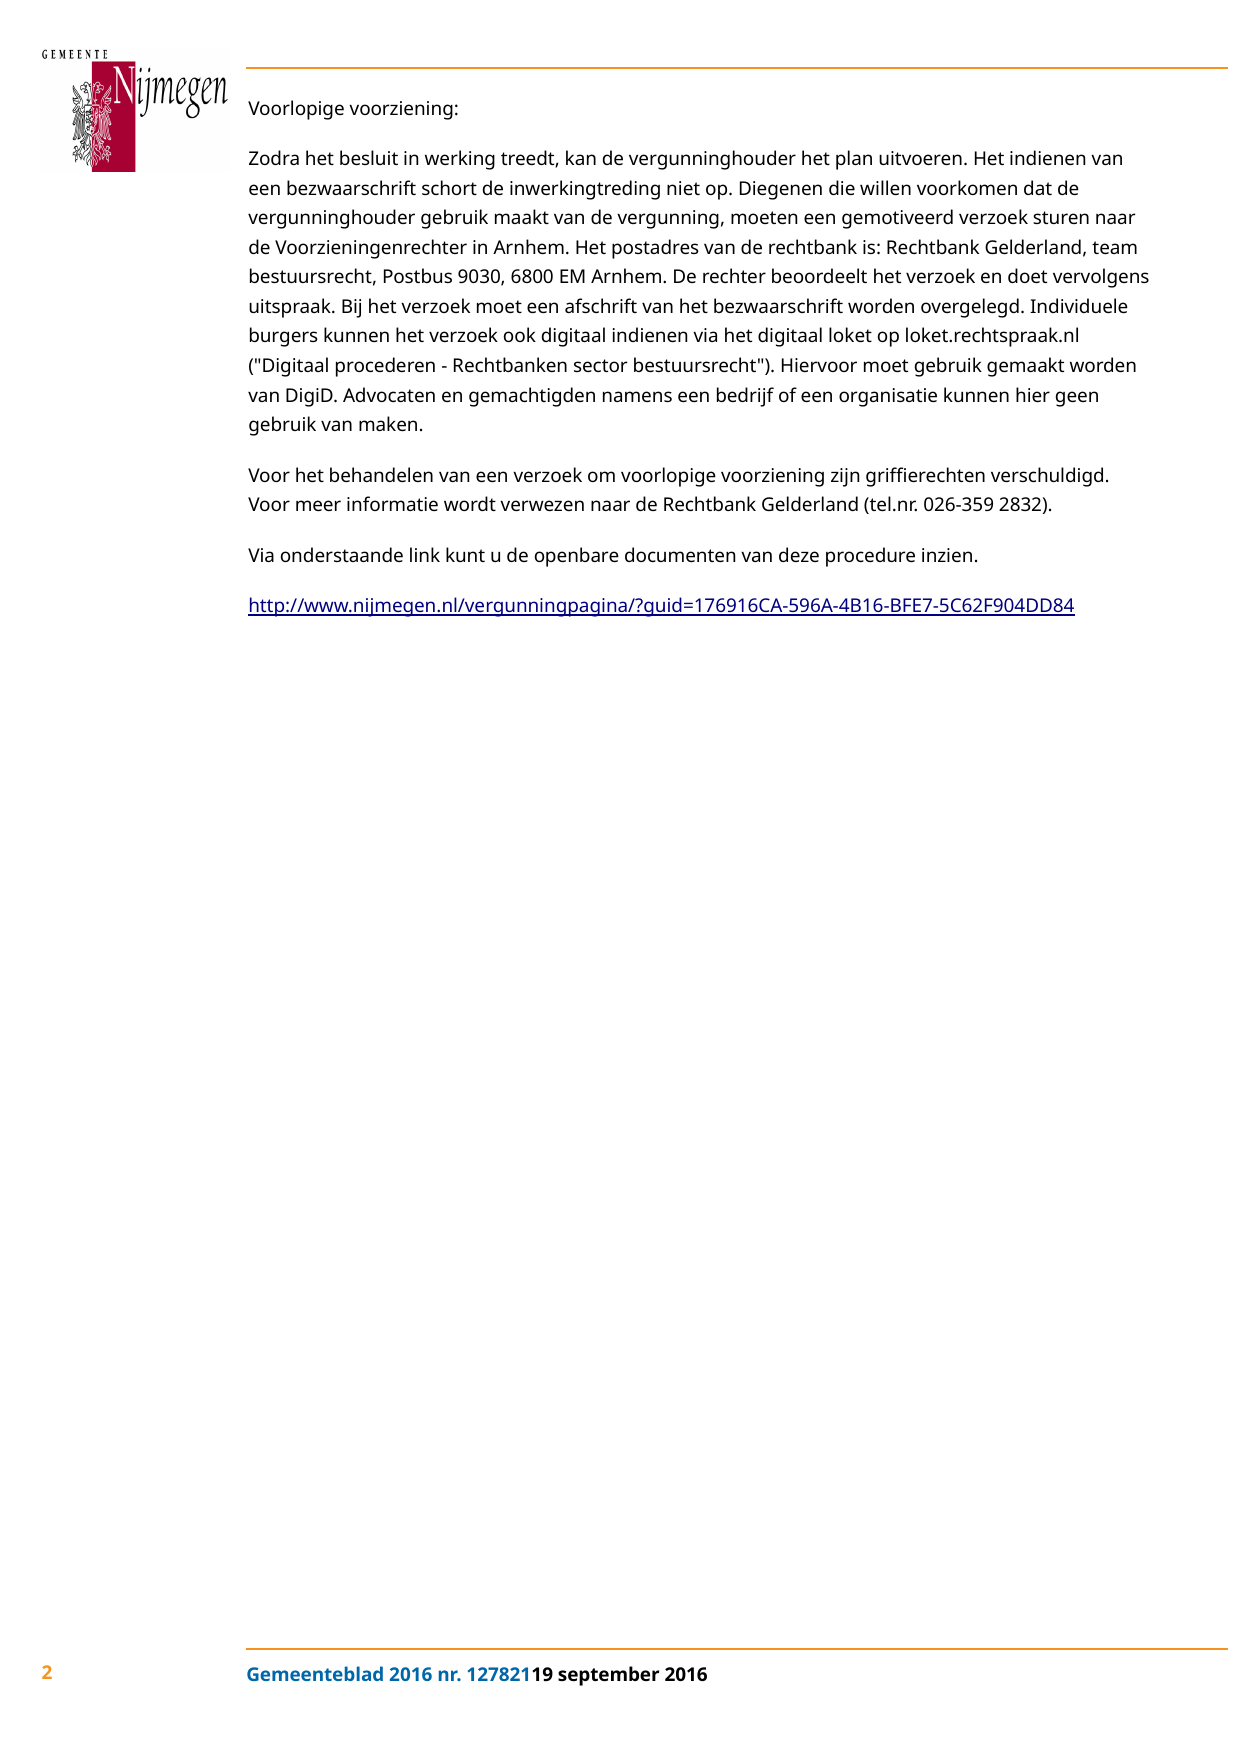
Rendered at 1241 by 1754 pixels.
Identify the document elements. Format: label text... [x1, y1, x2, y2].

text Voor het behandelen van een verzoek om voorlopige voorziening zijn griffierechten verschuldigd. Voor meer informatie wordt verwezen naar de Rechtbank Gelderland (tel.nr. 026-359 2832). [248, 462, 1152, 517]
text http://www.nijmegen.nl/vergunningpagina/?guid=176916CA-596A-4B16-BFE7-5C62F904DD84 [248, 592, 1152, 618]
text Voorlopige voorziening: [248, 95, 1152, 121]
text Via onderstaande link kunt u de openbare documenten van deze procedure inzien. [248, 542, 1152, 568]
picture [41, 47, 231, 172]
text Zodra het besluit in werking treedt, kan de vergunninghouder het plan uitvoeren. Het indienen van een bezwaarschrift schort de inwerkingtreding niet op. Diegenen die willen voorkomen dat de vergunninghouder gebruik maakt van de vergunning, moeten een gemotiveerd verzoek sturen naar de Voorzieningenrechter in Arnhem. Het postadres van de rechtbank is: Rechtbank Gelderland, team bestuursrecht, Postbus 9030, 6800 EM Arnhem. De rechter beoordeelt het verzoek en doet vervolgens uitspraak. Bij het verzoek moet een afschrift van het bezwaarschrift worden overgelegd. Individuele burgers kunnen het verzoek ook digitaal indienen via het digitaal loket op loket.rechtspraak.nl ("Digitaal procederen - Rechtbanken sector bestuursrecht"). Hiervoor moet gebruik gemaakt worden van DigiD. Advocaten en gemachtigden namens een bedrijf of een organisatie kunnen hier geen gebruik van maken. [248, 145, 1152, 437]
